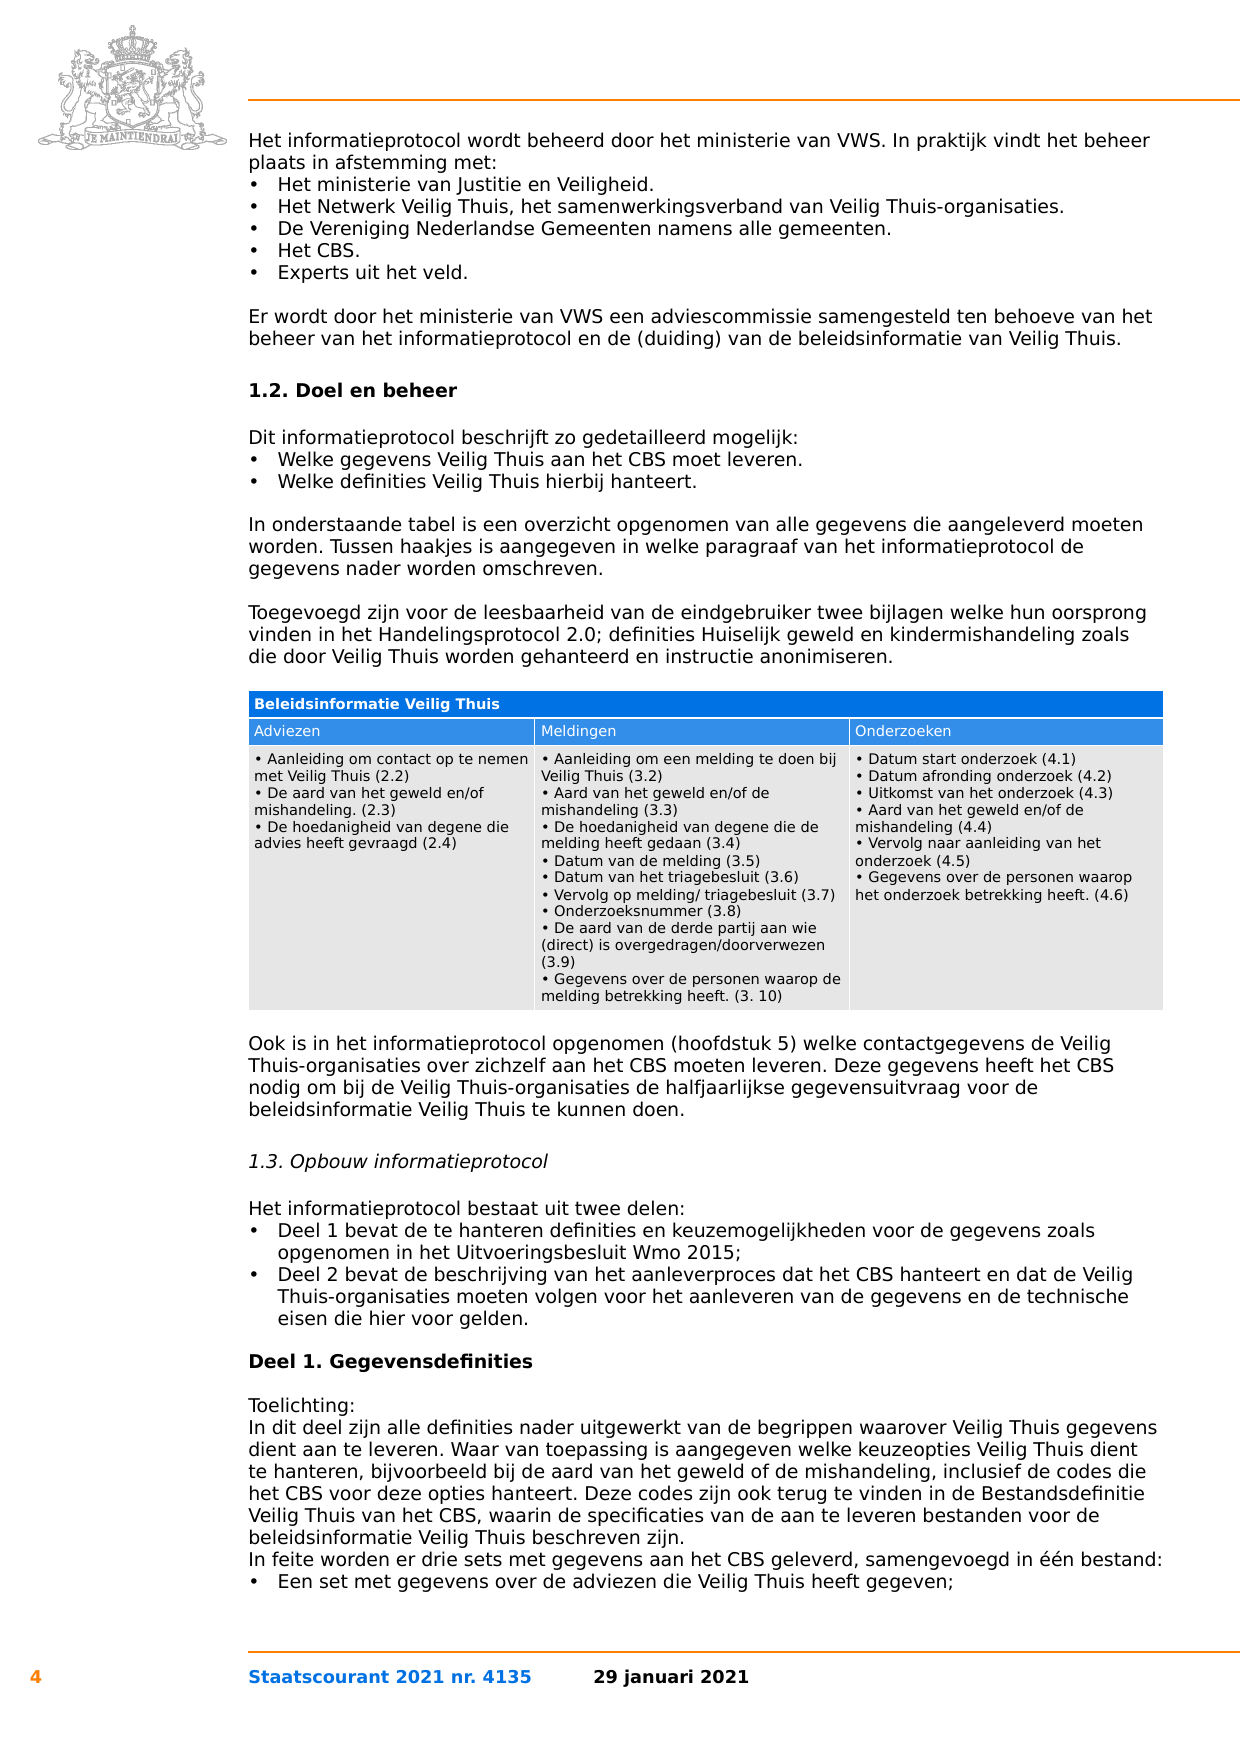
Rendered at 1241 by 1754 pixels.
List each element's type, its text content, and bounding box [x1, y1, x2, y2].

table_cell • Aanleiding om contact op te nemen met Veilig Thuis (2.2) • De aard van het geweld en/of mishandeling. (2.3) • De hoedanigheid van degene die advies heeft gevraagd (2.4) [249, 746, 534, 1010]
table_cell Onderzoeken [850, 719, 1163, 745]
text In dit deel zijn alle definities nader uitgewerkt van de begrippen waarover Veilig Thuis gegevens dient aan te leveren. Waar van toepassing is aangegeven welke keuzeopties Veilig Thuis dient te hanteren, bijvoorbeeld bij de aard van het geweld of de mishandeling, inclusief de codes die het CBS voor deze opties hanteert. Deze codes zijn ook terug te vinden in de Bestandsdefinitie Veilig Thuis van het CBS, waarin de specificaties van de aan te leveren bestanden voor de beleidsinformatie Veilig Thuis beschreven zijn. [248, 1417, 1163, 1549]
table_cell Meldingen [535, 719, 849, 745]
table_cell • Datum start onderzoek (4.1) • Datum afronding onderzoek (4.2) • Uitkomst van het onderzoek (4.3) • Aard van het geweld en/of de mishandeling (4.4) • Vervolg naar aanleiding van het onderzoek (4.5) • Gegevens over de personen waarop het onderzoek betrekking heeft. (4.6) [850, 746, 1163, 1010]
text Toelichting: [248, 1395, 1163, 1417]
text Ook is in het informatieprotocol opgenomen (hoofdstuk 5) welke contactgegevens de Veilig Thuis-organisaties over zichzelf aan het CBS moeten leveren. Deze gegevens heeft het CBS nodig om bij de Veilig Thuis-organisaties de halfjaarlijkse gegevensuitvraag voor de beleidsinformatie Veilig Thuis te kunnen doen. [248, 1033, 1163, 1121]
subtitle 1.2. Doel en beheer [248, 379, 1163, 402]
text • Deel 2 bevat de beschrijving van het aanleverproces dat het CBS hanteert en dat de Veilig Thuis-organisaties moeten volgen voor het aanleveren van de gegevens en de technische eisen die hier voor gelden. [248, 1264, 1163, 1329]
text • Een set met gegevens over de adviezen die Veilig Thuis heeft gegeven; [248, 1571, 1163, 1593]
text • Deel 1 bevat de te hanteren definities en keuzemogelijkheden voor de gegevens zoals opgenomen in het Uitvoeringsbesluit Wmo 2015; [248, 1220, 1163, 1264]
text Dit informatieprotocol beschrijft zo gedetailleerd mogelijk: [248, 427, 1163, 448]
text Het informatieprotocol bestaat uit twee delen: [248, 1198, 1163, 1220]
text • Het Netwerk Veilig Thuis, het samenwerkingsverband van Veilig Thuis-organisaties. [248, 196, 1163, 218]
text In onderstaande tabel is een overzicht opgenomen van alle gegevens die aangeleverd moeten worden. Tussen haakjes is aangegeven in welke paragraaf van het informatieprotocol de gegevens nader worden omschreven. [248, 514, 1163, 580]
subtitle 1.3. Opbouw informatieprotocol [248, 1151, 1163, 1173]
text • Het ministerie van Justitie en Veiligheid. [248, 174, 1163, 196]
text Het informatieprotocol wordt beheerd door het ministerie van VWS. In praktijk vindt het beheer plaats in afstemming met: [248, 130, 1163, 174]
text • Experts uit het veld. [248, 262, 1163, 284]
text • Het CBS. [248, 240, 1163, 262]
picture [38, 25, 227, 150]
table_header Beleidsinformatie Veilig Thuis [249, 691, 1163, 717]
text Toegevoegd zijn voor de leesbaarheid van de eindgebruiker twee bijlagen welke hun oorsprong vinden in het Handelingsprotocol 2.0; definities Huiselijk geweld en kindermishandeling zoals die door Veilig Thuis worden gehanteerd en instructie anonimiseren. [248, 602, 1163, 668]
text • De Vereniging Nederlandse Gemeenten namens alle gemeenten. [248, 218, 1163, 240]
text • Welke definities Veilig Thuis hierbij hanteert. [248, 471, 1163, 492]
text • Welke gegevens Veilig Thuis aan het CBS moet leveren. [248, 448, 1163, 471]
text Er wordt door het ministerie van VWS een adviescommissie samengesteld ten behoeve van het beheer van het informatieprotocol en de (duiding) van de beleidsinformatie van Veilig Thuis. [248, 306, 1163, 349]
text In feite worden er drie sets met gegevens aan het CBS geleverd, samengevoegd in één bestand: [248, 1549, 1163, 1571]
table_cell Adviezen [249, 719, 534, 745]
subtitle Deel 1. Gegevensdefinities [248, 1351, 1163, 1373]
table_cell • Aanleiding om een melding te doen bij Veilig Thuis (3.2) • Aard van het geweld en/of de mishandeling (3.3) • De hoedanigheid van degene die de melding heeft gedaan (3.4) • Datum van de melding (3.5) • Datum van het triagebesluit (3.6) • Vervolg op melding/ triagebesluit (3.7) • Onderzoeksnummer (3.8) • De aard van de derde partij aan wie (direct) is overgedragen/doorverwezen (3.9) • Gegevens over de personen waarop de melding betrekking heeft. (3. 10) [535, 746, 849, 1010]
